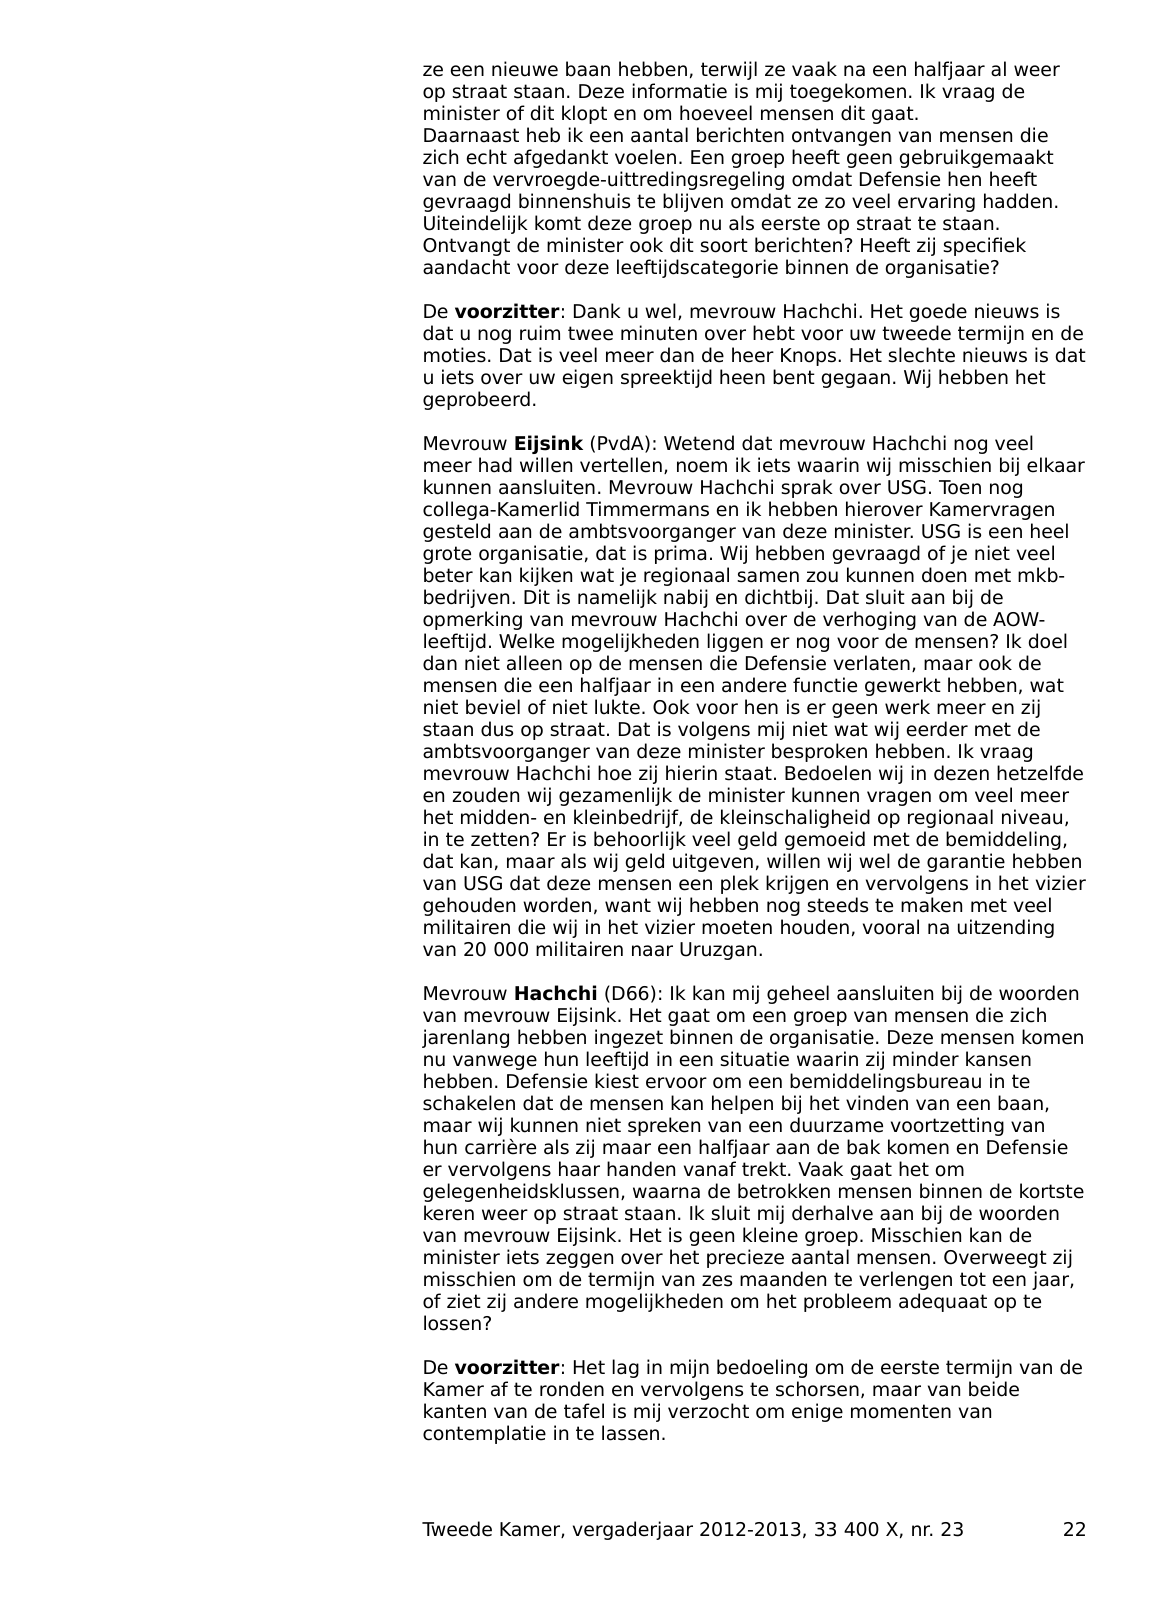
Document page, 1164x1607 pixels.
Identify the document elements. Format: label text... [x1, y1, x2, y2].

text Daarnaast heb ik een aantal berichten ontvangen van mensen die zich echt afgedankt voelen. Een groep heeft geen gebruikgemaakt van de vervroegde-uittredingsregeling omdat Defensie hen heeft gevraagd binnenshuis te blijven omdat ze zo veel ervaring hadden. Uiteindelijk komt deze groep nu als eerste op straat te staan. Ontvangt de minister ook dit soort berichten? Heeft zij specifiek aandacht voor deze leeftijdscategorie binnen de organisatie? [422, 125, 1087, 279]
text Mevrouw Eijsink (PvdA): Wetend dat mevrouw Hachchi nog veel meer had willen vertellen, noem ik iets waarin wij misschien bij elkaar kunnen aansluiten. Mevrouw Hachchi sprak over USG. Toen nog collega-Kamerlid Timmermans en ik hebben hierover Kamervragen gesteld aan de ambtsvoorganger van deze minister. USG is een heel grote organisatie, dat is prima. Wij hebben gevraagd of je niet veel beter kan kijken wat je regionaal samen zou kunnen doen met mkb-bedrijven. Dit is namelijk nabij en dichtbij. Dat sluit aan bij de opmerking van mevrouw Hachchi over de verhoging van de AOW-leeftijd. Welke mogelijkheden liggen er nog voor de mensen? Ik doel dan niet alleen op de mensen die Defensie verlaten, maar ook de mensen die een halfjaar in een andere functie gewerkt hebben, wat niet beviel of niet lukte. Ook voor hen is er geen werk meer en zij staan dus op straat. Dat is volgens mij niet wat wij eerder met de ambtsvoorganger van deze minister besproken hebben. Ik vraag mevrouw Hachchi hoe zij hierin staat. Bedoelen wij in dezen hetzelfde en zouden wij gezamenlijk de minister kunnen vragen om veel meer het midden- en kleinbedrijf, de kleinschaligheid op regionaal niveau, in te zetten? Er is behoorlijk veel geld gemoeid met de bemiddeling, dat kan, maar als wij geld uitgeven, willen wij wel de garantie hebben van USG dat deze mensen een plek krijgen en vervolgens in het vizier gehouden worden, want wij hebben nog steeds te maken met veel militairen die wij in het vizier moeten houden, vooral na uitzending van 20 000 militairen naar Uruzgan. [422, 433, 1087, 961]
text De voorzitter: Dank u wel, mevrouw Hachchi. Het goede nieuws is dat u nog ruim twee minuten over hebt voor uw tweede termijn en de moties. Dat is veel meer dan de heer Knops. Het slechte nieuws is dat u iets over uw eigen spreektijd heen bent gegaan. Wij hebben het geprobeerd. [422, 301, 1087, 411]
text ze een nieuwe baan hebben, terwijl ze vaak na een halfjaar al weer op straat staan. Deze informatie is mij toegekomen. Ik vraag de minister of dit klopt en om hoeveel mensen dit gaat. [422, 59, 1087, 125]
text De voorzitter: Het lag in mijn bedoeling om de eerste termijn van de Kamer af te ronden en vervolgens te schorsen, maar van beide kanten van de tafel is mij verzocht om enige momenten van contemplatie in te lassen. [422, 1357, 1087, 1444]
text Mevrouw Hachchi (D66): Ik kan mij geheel aansluiten bij de woorden van mevrouw Eijsink. Het gaat om een groep van mensen die zich jarenlang hebben ingezet binnen de organisatie. Deze mensen komen nu vanwege hun leeftijd in een situatie waarin zij minder kansen hebben. Defensie kiest ervoor om een bemiddelingsbureau in te schakelen dat de mensen kan helpen bij het vinden van een baan, maar wij kunnen niet spreken van een duurzame voortzetting van hun carrière als zij maar een halfjaar aan de bak komen en Defensie er vervolgens haar handen vanaf trekt. Vaak gaat het om gelegenheidsklussen, waarna de betrokken mensen binnen de kortste keren weer op straat staan. Ik sluit mij derhalve aan bij de woorden van mevrouw Eijsink. Het is geen kleine groep. Misschien kan de minister iets zeggen over het precieze aantal mensen. Overweegt zij misschien om de termijn van zes maanden te verlengen tot een jaar, of ziet zij andere mogelijkheden om het probleem adequaat op te lossen? [422, 983, 1087, 1334]
